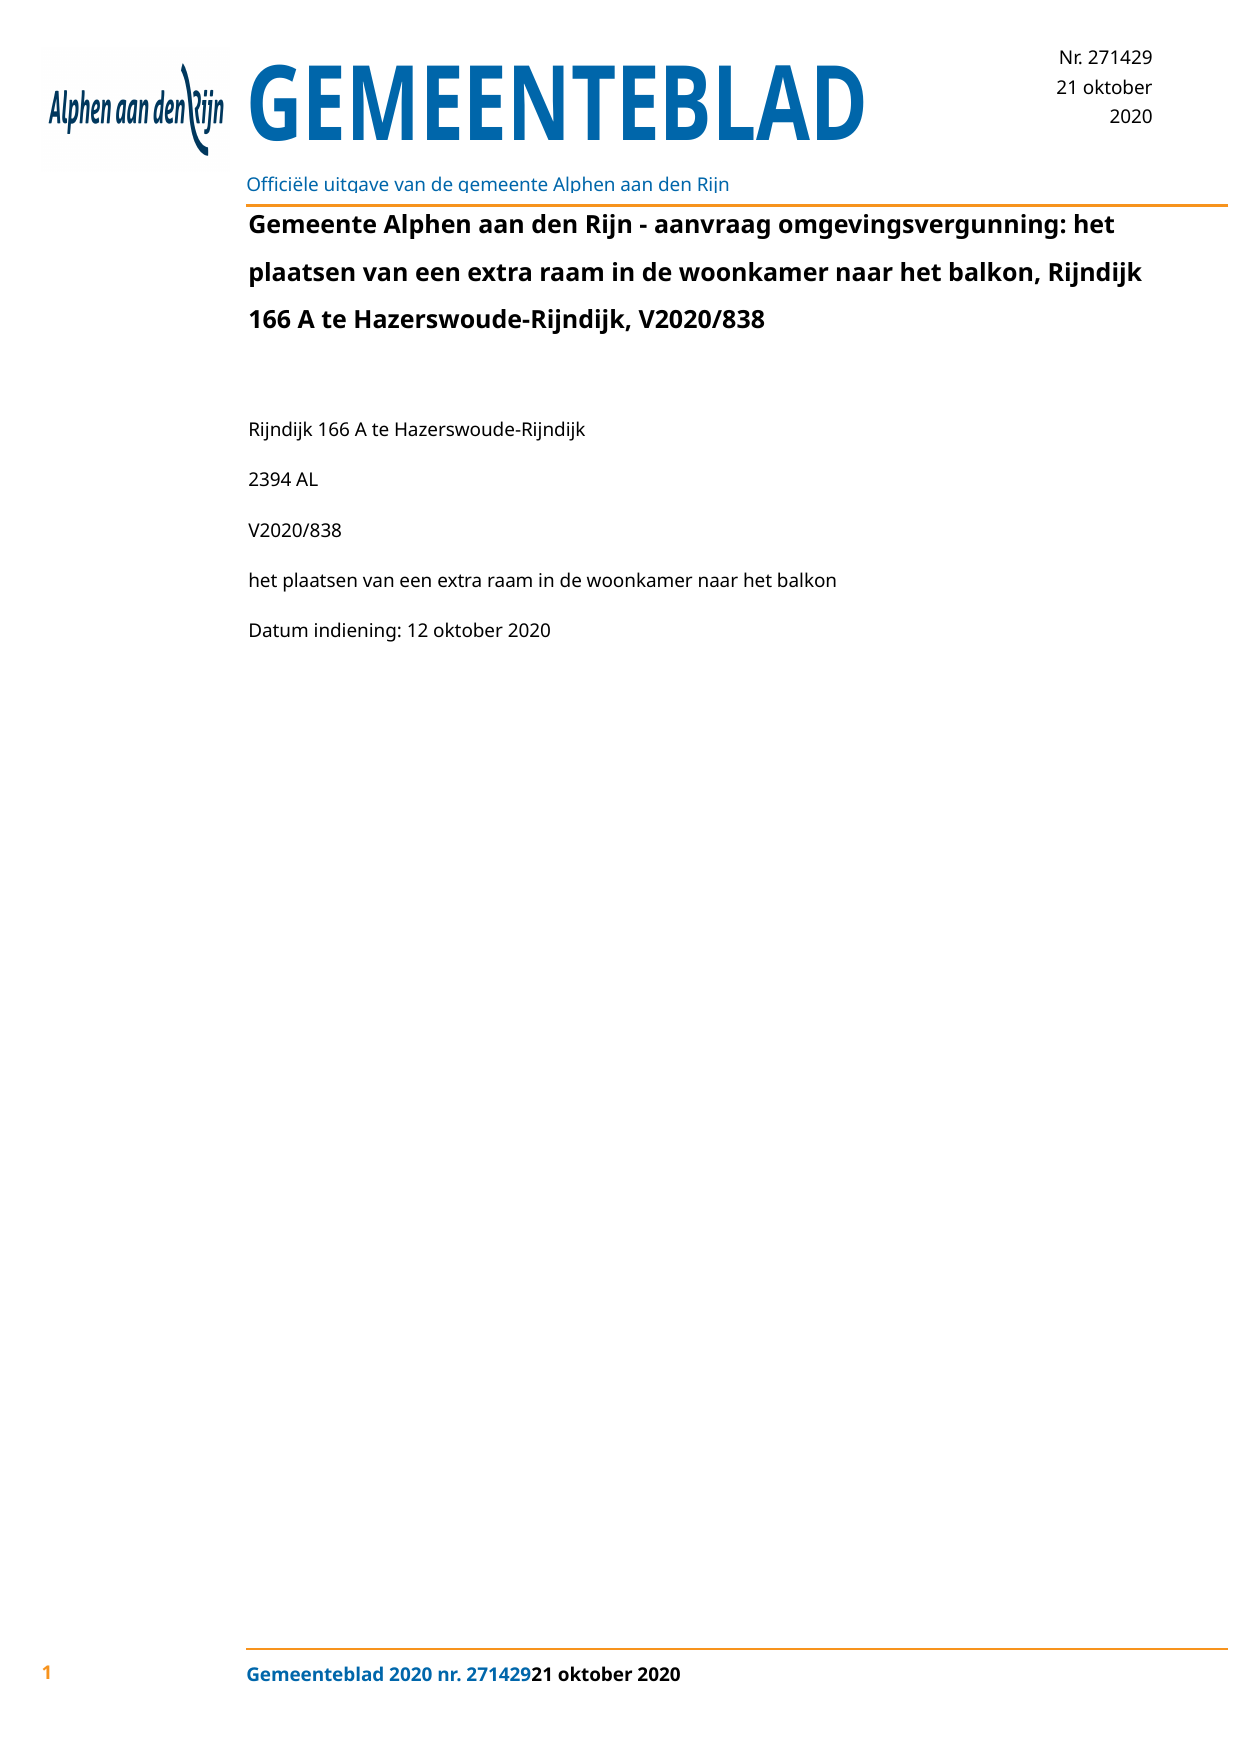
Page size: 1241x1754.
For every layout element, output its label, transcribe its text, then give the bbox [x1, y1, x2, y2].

text V2020/838 [248, 517, 1152, 542]
text Gemeente Alphen aan den Rijn - aanvraag omgevingsvergunning: het plaatsen van een extra raam in de woonkamer naar het balkon, Rijndijk 166 A te Hazerswoude-Rijndijk, V2020/838 [248, 207, 1152, 336]
text Rijndijk 166 A te Hazerswoude-Rijndijk [248, 416, 1152, 442]
text Datum indiening: 12 oktober 2020 [248, 618, 1152, 643]
text 2394 AL [248, 466, 1152, 492]
text het plaatsen van een extra raam in de woonkamer naar het balkon [248, 567, 1152, 593]
picture [41, 47, 231, 172]
